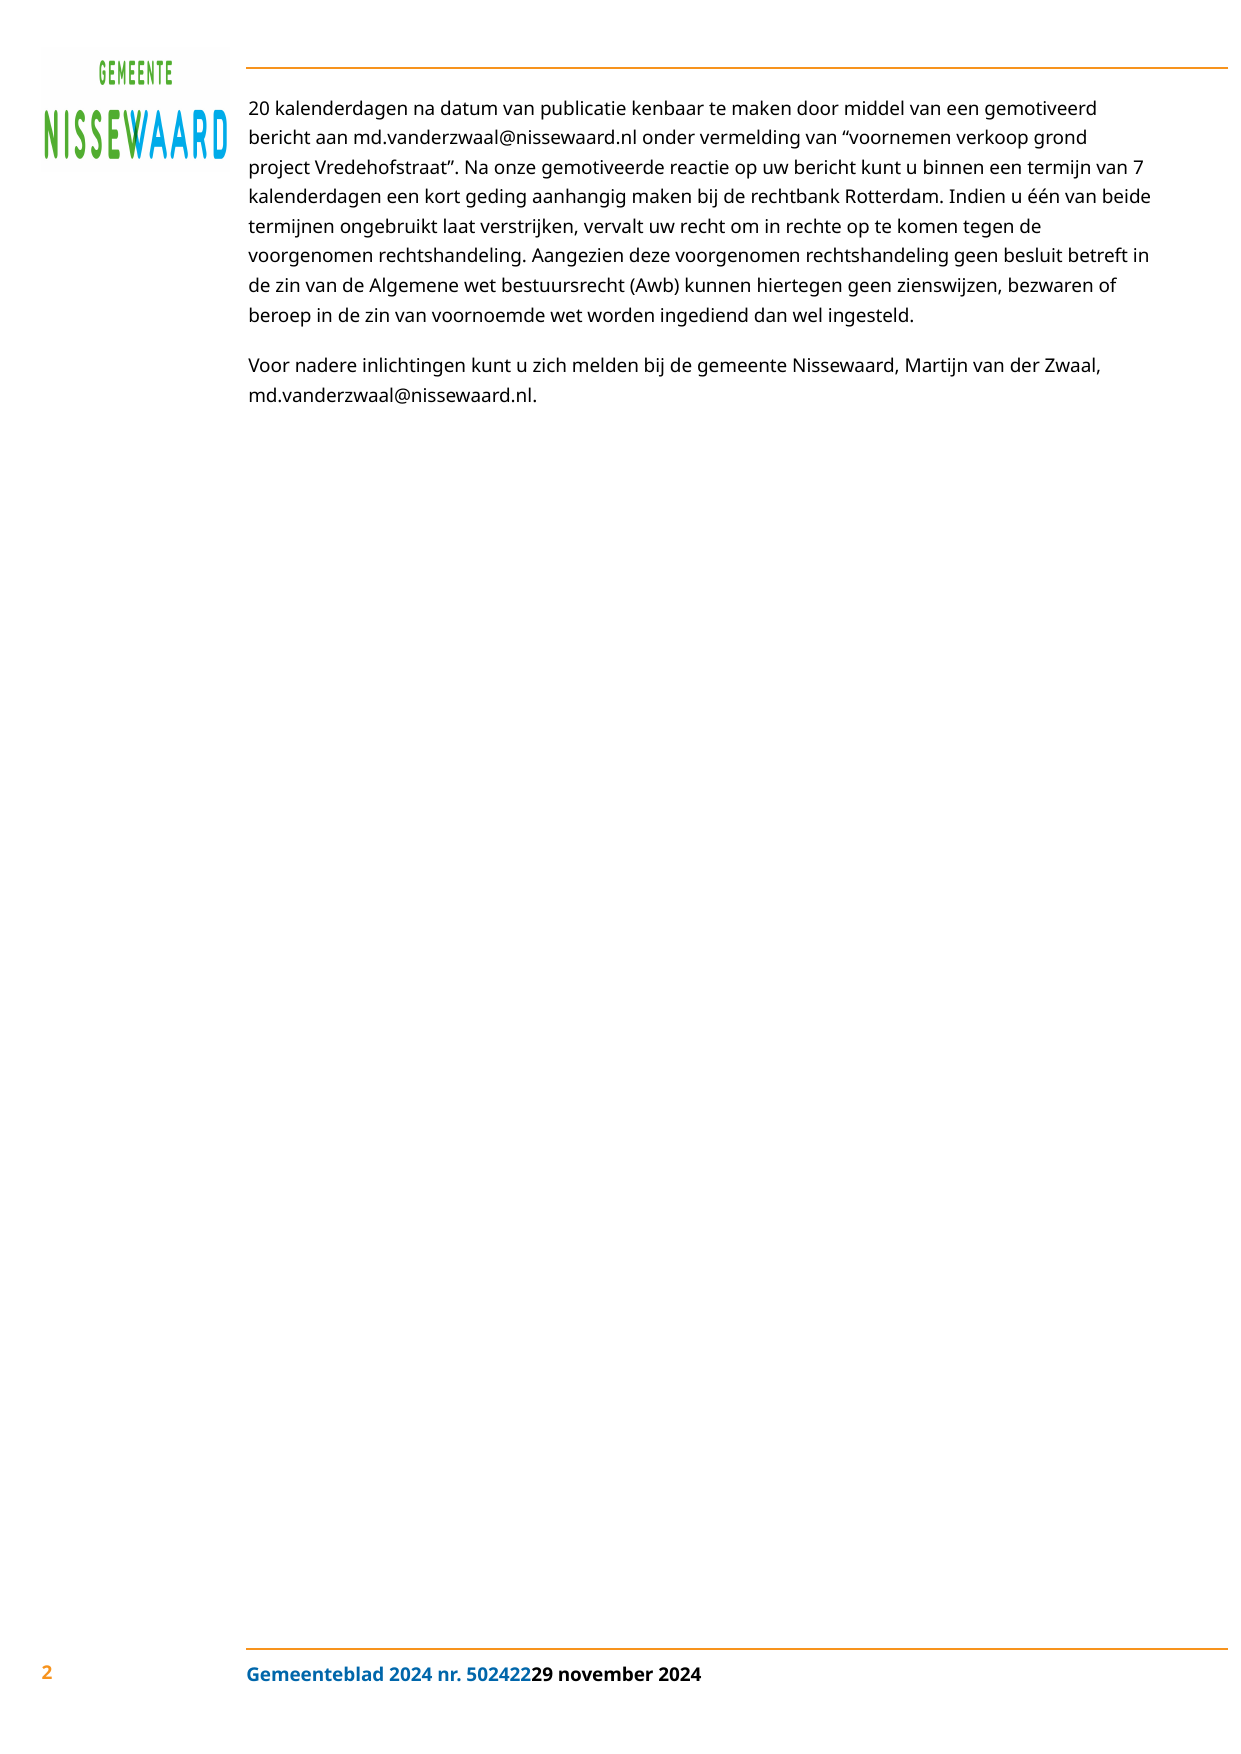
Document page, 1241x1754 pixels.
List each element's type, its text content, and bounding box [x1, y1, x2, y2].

picture [41, 47, 231, 172]
text Voor nadere inlichtingen kunt u zich melden bij de gemeente Nissewaard, Martijn van der Zwaal, md.vanderzwaal@nissewaard.nl. [248, 352, 1152, 408]
text 20 kalenderdagen na datum van publicatie kenbaar te maken door middel van een gemotiveerd bericht aan md.vanderzwaal@nissewaard.nl onder vermelding van “voornemen verkoop grond project Vredehofstraat”. Na onze gemotiveerde reactie op uw bericht kunt u binnen een termijn van 7 kalenderdagen een kort geding aanhangig maken bij de rechtbank Rotterdam. Indien u één van beide termijnen ongebruikt laat verstrijken, vervalt uw recht om in rechte op te komen tegen de voorgenomen rechtshandeling. Aangezien deze voorgenomen rechtshandeling geen besluit betreft in de zin van de Algemene wet bestuursrecht (Awb) kunnen hiertegen geen zienswijzen, bezwaren of beroep in de zin van voornoemde wet worden ingediend dan wel ingesteld. [248, 95, 1152, 328]
